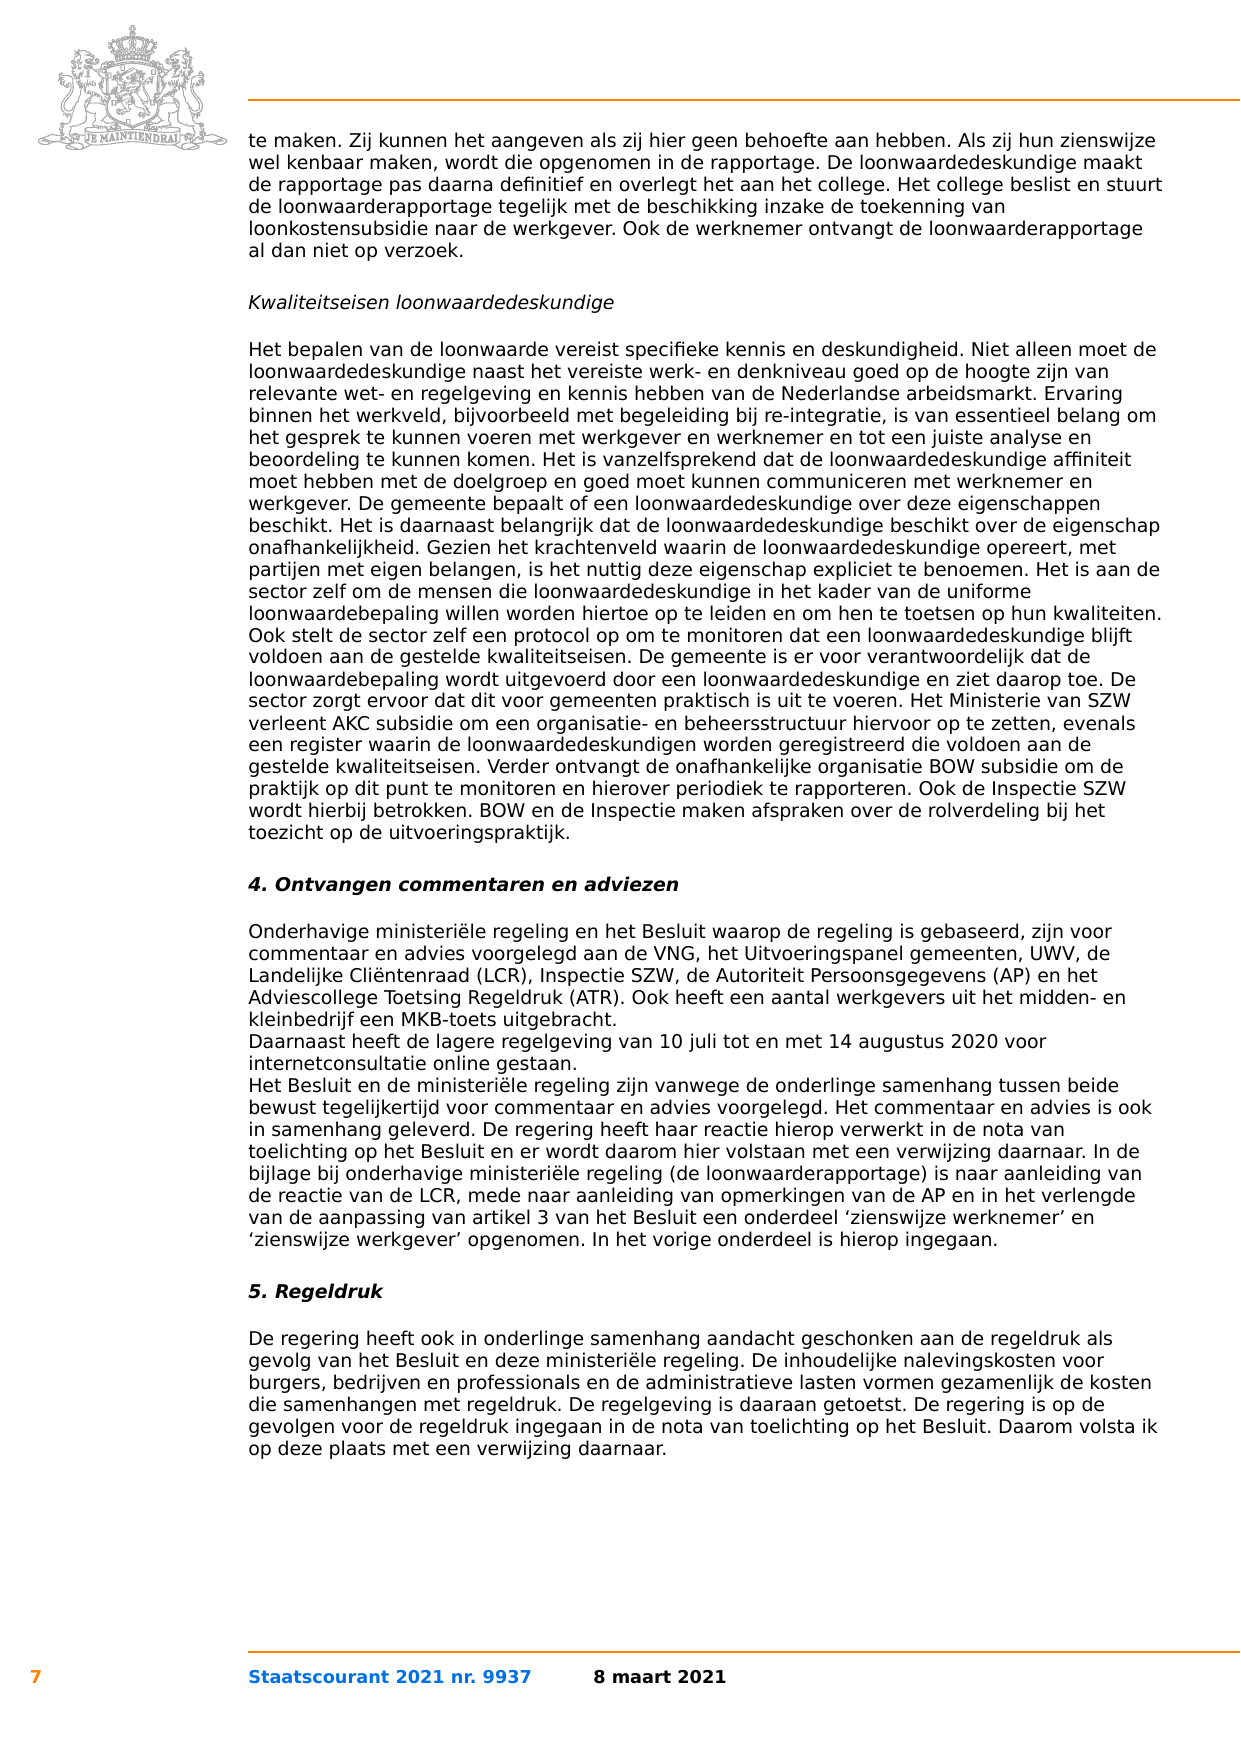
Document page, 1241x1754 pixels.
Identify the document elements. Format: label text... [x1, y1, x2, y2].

subtitle Kwaliteitseisen loonwaardedeskundige [248, 292, 1163, 314]
subtitle 4. Ontvangen commentaren en adviezen [248, 874, 1163, 896]
text Het bepalen van de loonwaarde vereist specifieke kennis en deskundigheid. Niet alleen moet de loonwaardedeskundige naast het vereiste werk- en denkniveau goed op de hoogte zijn van relevante wet- en regelgeving en kennis hebben van de Nederlandse arbeidsmarkt. Ervaring binnen het werkveld, bijvoorbeeld met begeleiding bij re-integratie, is van essentieel belang om het gesprek te kunnen voeren met werkgever en werknemer en tot een juiste analyse en beoordeling te kunnen komen. Het is vanzelfsprekend dat de loonwaardedeskundige affiniteit moet hebben met de doelgroep en goed moet kunnen communiceren met werknemer en werkgever. De gemeente bepaalt of een loonwaardedeskundige over deze eigenschappen beschikt. Het is daarnaast belangrijk dat de loonwaardedeskundige beschikt over de eigenschap onafhankelijkheid. Gezien het krachtenveld waarin de loonwaardedeskundige opereert, met partijen met eigen belangen, is het nuttig deze eigenschap expliciet te benoemen. Het is aan de sector zelf om de mensen die loonwaardedeskundige in het kader van de uniforme loonwaardebepaling willen worden hiertoe op te leiden en om hen te toetsen op hun kwaliteiten. Ook stelt de sector zelf een protocol op om te monitoren dat een loonwaardedeskundige blijft voldoen aan de gestelde kwaliteitseisen. De gemeente is er voor verantwoordelijk dat de loonwaardebepaling wordt uitgevoerd door een loonwaardedeskundige en ziet daarop toe. De sector zorgt ervoor dat dit voor gemeenten praktisch is uit te voeren. Het Ministerie van SZW verleent AKC subsidie om een organisatie- en beheersstructuur hiervoor op te zetten, evenals een register waarin de loonwaardedeskundigen worden geregistreerd die voldoen aan de gestelde kwaliteitseisen. Verder ontvangt de onafhankelijke organisatie BOW subsidie om de praktijk op dit punt te monitoren en hierover periodiek te rapporteren. Ook de Inspectie SZW wordt hierbij betrokken. BOW en de Inspectie maken afspraken over de rolverdeling bij het toezicht op de uitvoeringspraktijk. [248, 339, 1163, 844]
text te maken. Zij kunnen het aangeven als zij hier geen behoefte aan hebben. Als zij hun zienswijze wel kenbaar maken, wordt die opgenomen in de rapportage. De loonwaardedeskundige maakt de rapportage pas daarna definitief en overlegt het aan het college. Het college beslist en stuurt de loonwaarderapportage tegelijk met de beschikking inzake de toekenning van loonkostensubsidie naar de werkgever. Ook de werknemer ontvangt de loonwaarderapportage al dan niet op verzoek. [248, 130, 1163, 262]
text Daarnaast heeft de lagere regelgeving van 10 juli tot en met 14 augustus 2020 voor internetconsultatie online gestaan. [248, 1031, 1163, 1075]
subtitle 5. Regeldruk [248, 1281, 1163, 1303]
picture [38, 25, 227, 150]
text Het Besluit en de ministeriële regeling zijn vanwege de onderlinge samenhang tussen beide bewust tegelijkertijd voor commentaar en advies voorgelegd. Het commentaar en advies is ook in samenhang geleverd. De regering heeft haar reactie hierop verwerkt in de nota van toelichting op het Besluit en er wordt daarom hier volstaan met een verwijzing daarnaar. In de bijlage bij onderhavige ministeriële regeling (de loonwaarderapportage) is naar aanleiding van de reactie van de LCR, mede naar aanleiding van opmerkingen van de AP en in het verlengde van de aanpassing van artikel 3 van het Besluit een onderdeel ‘zienswijze werknemer’ en ‘zienswijze werkgever’ opgenomen. In het vorige onderdeel is hierop ingegaan. [248, 1075, 1163, 1251]
text Onderhavige ministeriële regeling en het Besluit waarop de regeling is gebaseerd, zijn voor commentaar en advies voorgelegd aan de VNG, het Uitvoeringspanel gemeenten, UWV, de Landelijke Cliëntenraad (LCR), Inspectie SZW, de Autoriteit Persoonsgegevens (AP) en het Adviescollege Toetsing Regeldruk (ATR). Ook heeft een aantal werkgevers uit het midden- en kleinbedrijf een MKB-toets uitgebracht. [248, 921, 1163, 1031]
text De regering heeft ook in onderlinge samenhang aandacht geschonken aan de regeldruk als gevolg van het Besluit en deze ministeriële regeling. De inhoudelijke nalevingskosten voor burgers, bedrijven en professionals en de administratieve lasten vormen gezamenlijk de kosten die samenhangen met regeldruk. De regelgeving is daaraan getoetst. De regering is op de gevolgen voor de regeldruk ingegaan in de nota van toelichting op het Besluit. Daarom volsta ik op deze plaats met een verwijzing daarnaar. [248, 1328, 1163, 1460]
